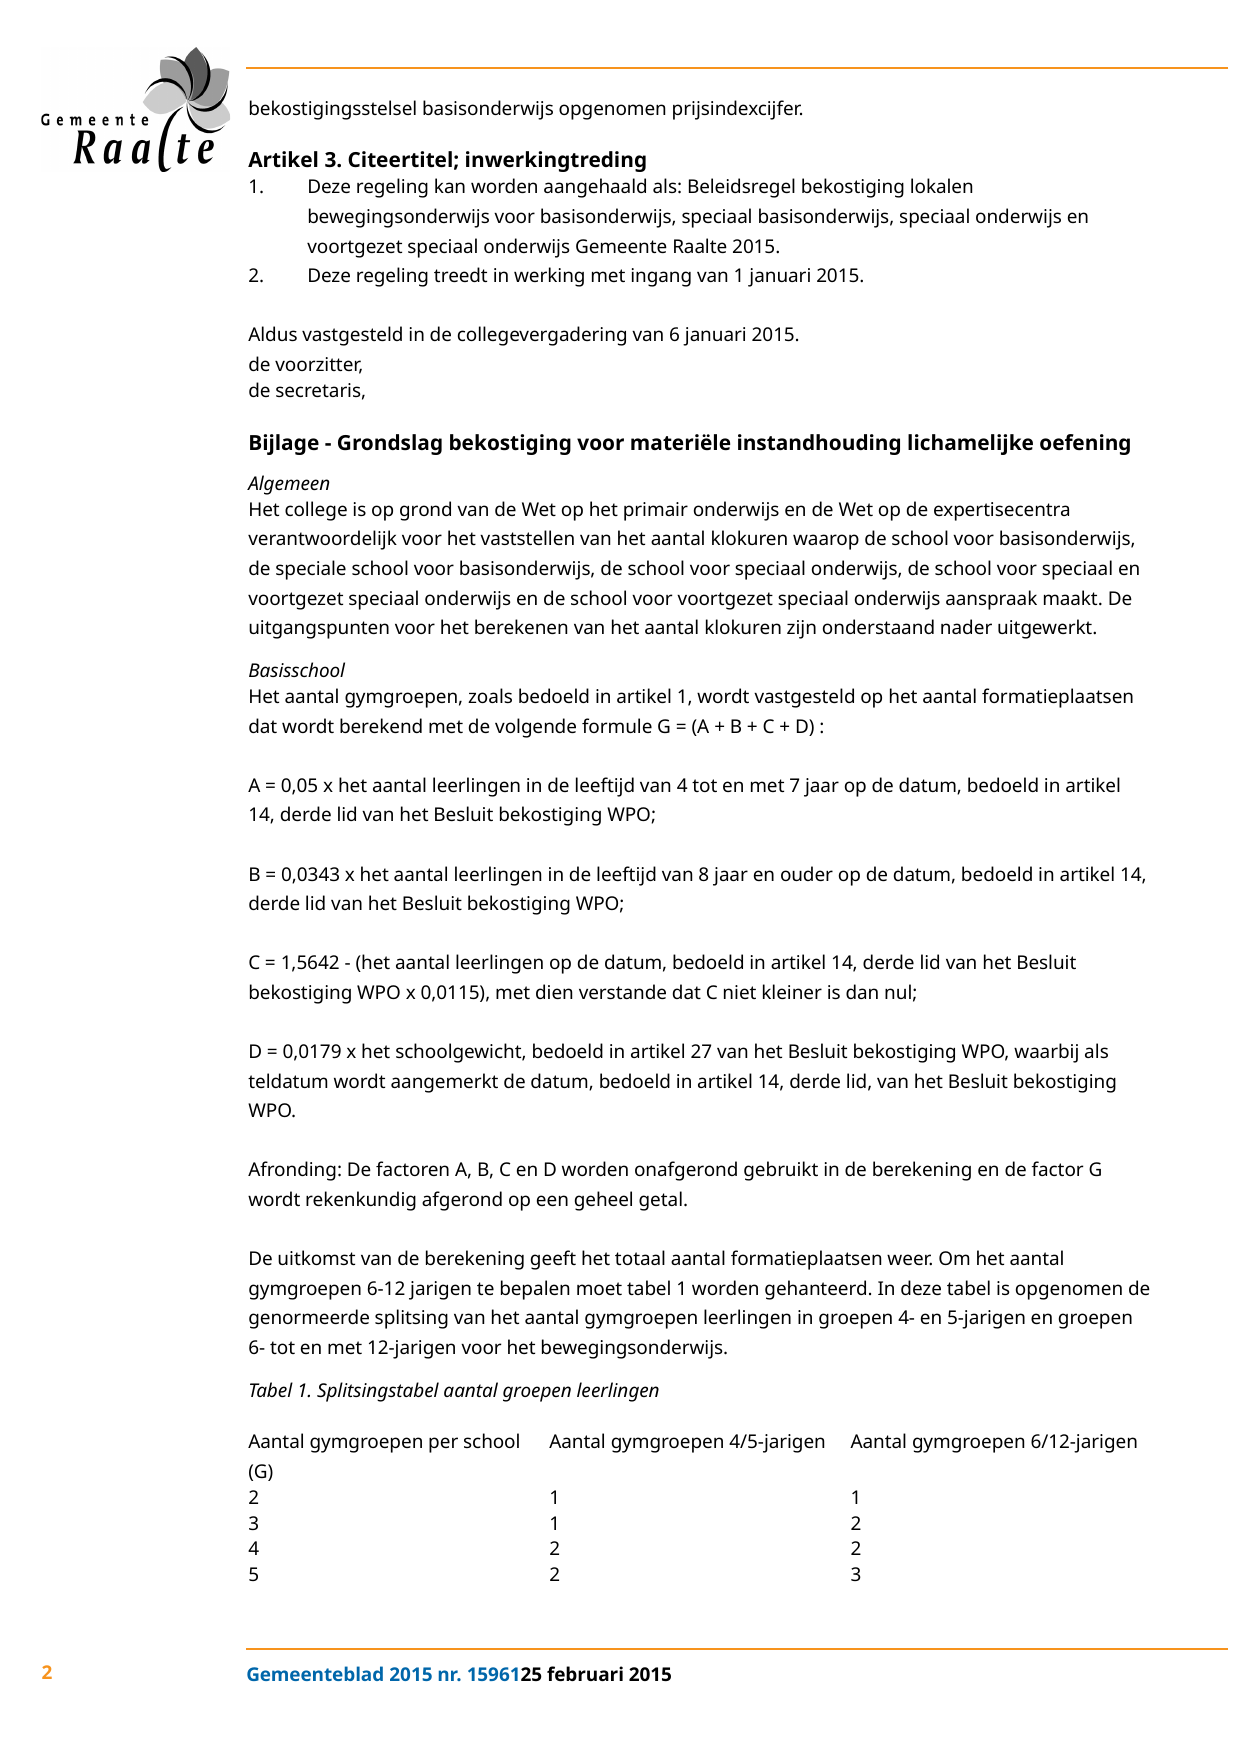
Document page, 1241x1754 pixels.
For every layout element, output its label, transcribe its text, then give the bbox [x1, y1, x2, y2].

text Artikel 3. Citeertitel; inwerkingtreding [248, 145, 1152, 174]
text Aldus vastgesteld in de collegevergadering van 6 januari 2015. [248, 322, 1152, 347]
table_header Aantal gymgroepen per school (G) [248, 1429, 549, 1484]
picture [41, 47, 231, 172]
text C = 1,5642 - (het aantal leerlingen op de datum, bedoeld in artikel 14, derde lid van het Besluit bekostiging WPO x 0,0115), met dien verstande dat C niet kleiner is dan nul; [248, 949, 1152, 1005]
table_cell 2 [850, 1535, 1152, 1561]
table_cell 1 [850, 1484, 1152, 1510]
table_cell 4 [248, 1535, 549, 1561]
text Tabel 1. Splitsingstabel aantal groepen leerlingen [248, 1377, 1152, 1403]
table_header Aantal gymgroepen 6/12-jarigen [850, 1429, 1152, 1484]
table_cell 5 [248, 1561, 549, 1587]
table_cell 2 [549, 1561, 850, 1587]
table_cell 3 [248, 1510, 549, 1535]
text A = 0,05 x het aantal leerlingen in de leeftijd van 4 tot en met 7 jaar op de datum, bedoeld in artikel 14, derde lid van het Besluit bekostiging WPO; [248, 772, 1152, 827]
text D = 0,0179 x het schoolgewicht, bedoeld in artikel 27 van het Besluit bekostiging WPO, waarbij als teldatum wordt aangemerkt de datum, bedoeld in artikel 14, derde lid, van het Besluit bekostiging WPO. [248, 1038, 1152, 1123]
table_cell 1 [549, 1484, 850, 1510]
text bekostigingsstelsel basisonderwijs opgenomen prijsindexcijfer. [248, 95, 1152, 121]
table_cell 2 [850, 1510, 1152, 1535]
table_cell 2 [248, 1484, 549, 1510]
list Deze regeling treedt in werking met ingang van 1 januari 2015. [248, 262, 1152, 288]
text De uitkomst van de berekening geeft het totaal aantal formatieplaatsen weer. Om het aantal gymgroepen 6-12 jarigen te bepalen moet tabel 1 worden gehanteerd. In deze tabel is opgenomen de genormeerde splitsing van het aantal gymgroepen leerlingen in groepen 4- en 5-jarigen en groepen 6- tot en met 12-jarigen voor het bewegingsonderwijs. [248, 1245, 1152, 1360]
text Het aantal gymgroepen, zoals bedoeld in artikel 1, wordt vastgesteld op het aantal formatieplaatsen dat wordt berekend met de volgende formule G = (A + B + C + D) : [248, 683, 1152, 738]
text Het college is op grond van de Wet op het primair onderwijs en de Wet op de expertisecentra verantwoordelijk voor het vaststellen van het aantal klokuren waarop de school voor basisonderwijs, de speciale school voor basisonderwijs, de school voor speciaal onderwijs, de school voor speciaal en voortgezet speciaal onderwijs en de school voor voortgezet speciaal onderwijs aanspraak maakt. De uitgangspunten voor het berekenen van het aantal klokuren zijn onderstaand nader uitgewerkt. [248, 496, 1152, 640]
list Deze regeling kan worden aangehaald als: Beleidsregel bekostiging lokalen bewegingsonderwijs voor basisonderwijs, speciaal basisonderwijs, speciaal onderwijs en voortgezet speciaal onderwijs Gemeente Raalte 2015. [248, 174, 1152, 258]
table_cell 3 [850, 1561, 1152, 1587]
text B = 0,0343 x het aantal leerlingen in de leeftijd van 8 jaar en ouder op de datum, bedoeld in artikel 14, derde lid van het Besluit bekostiging WPO; [248, 861, 1152, 916]
table_cell 1 [549, 1510, 850, 1535]
text de secretaris, [248, 377, 1152, 403]
table_header Aantal gymgroepen 4/5-jarigen [549, 1429, 850, 1484]
text Afronding: De factoren A, B, C en D worden onafgerond gebruikt in de berekening en de factor G wordt rekenkundig afgerond op een geheel getal. [248, 1157, 1152, 1212]
text Bijlage - Grondslag bekostiging voor materiële instandhouding lichamelijke oefening [248, 428, 1152, 457]
text Algemeen [248, 470, 1152, 496]
table_cell 2 [549, 1535, 850, 1561]
text Basisschool [248, 657, 1152, 683]
text de voorzitter, [248, 351, 1152, 377]
